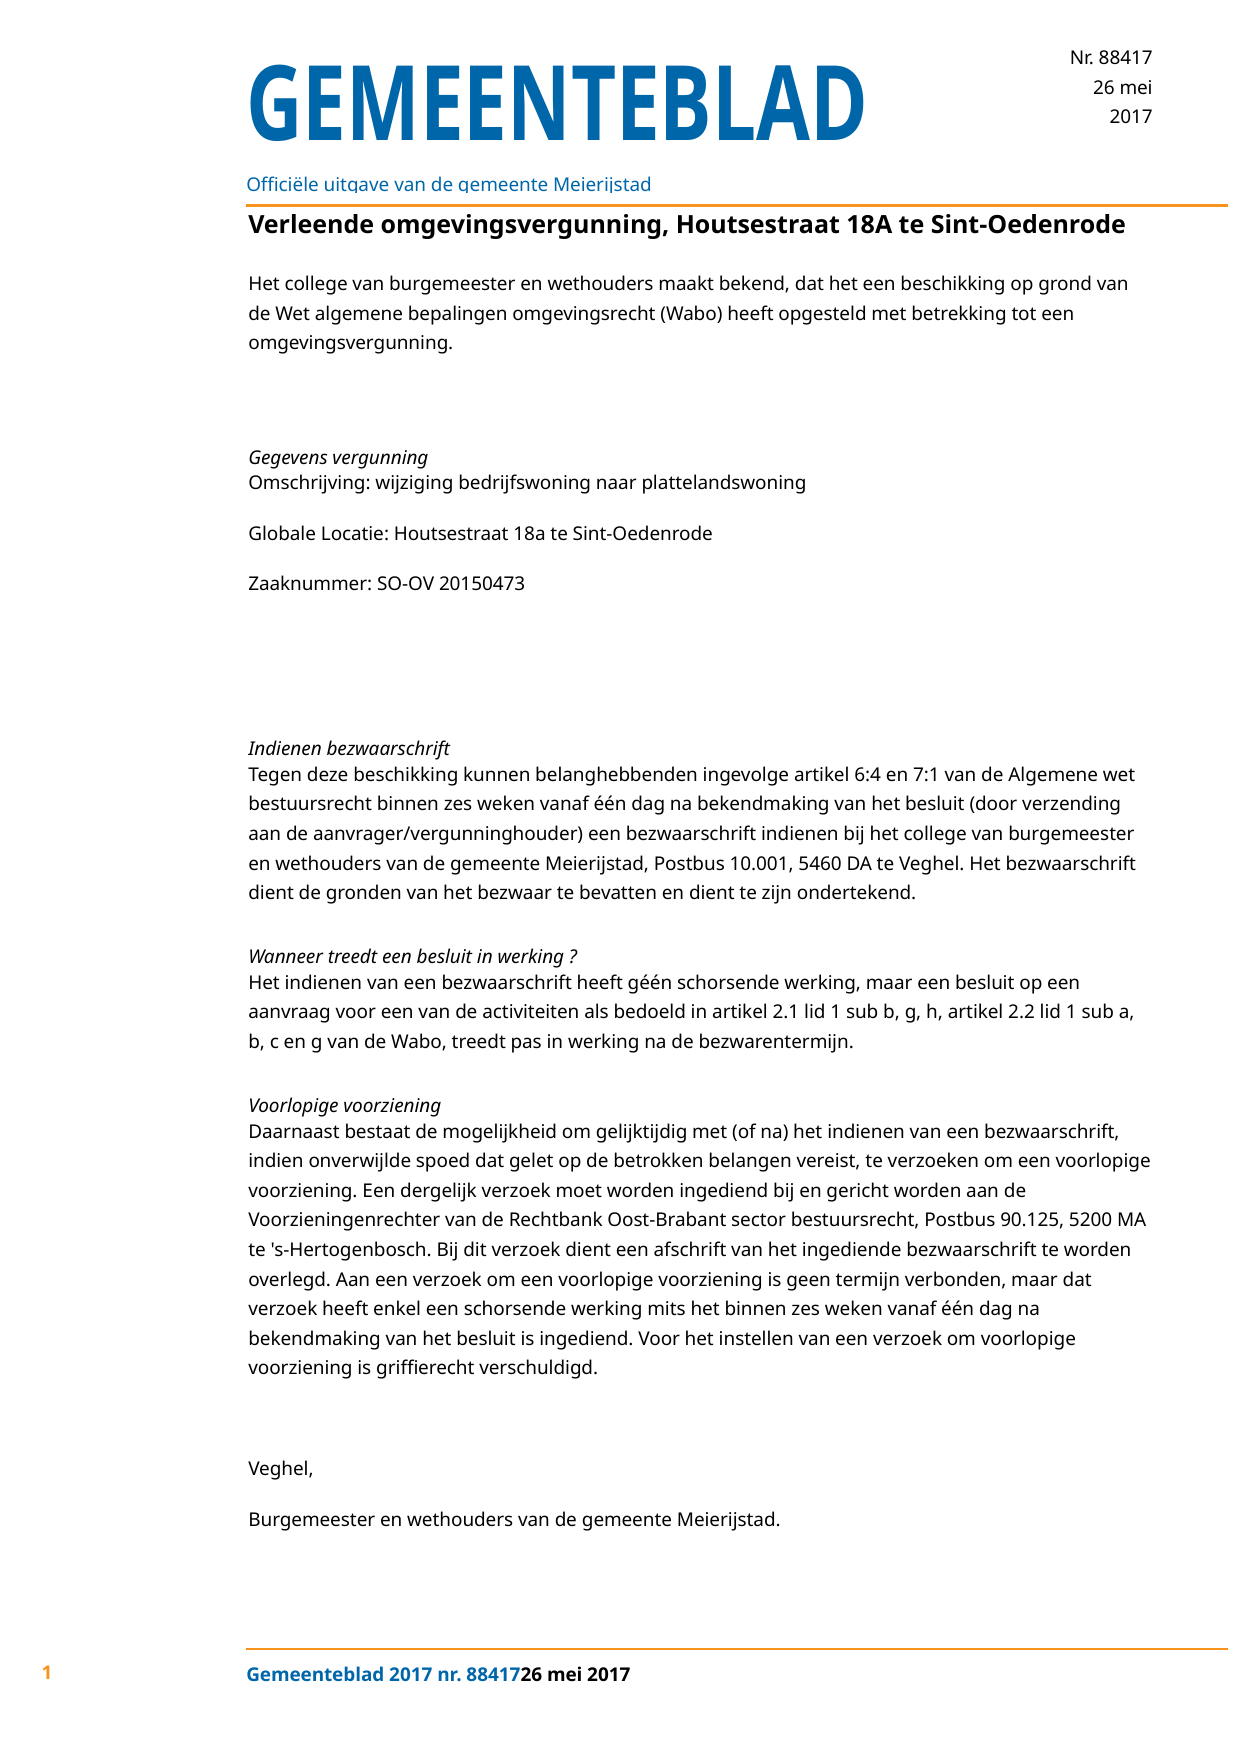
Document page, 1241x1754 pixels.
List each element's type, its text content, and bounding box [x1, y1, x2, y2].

text Veghel, [248, 1455, 1152, 1481]
picture [41, 47, 231, 172]
text Daarnaast bestaat de mogelijkheid om gelijktijdig met (of na) het indienen van een bezwaarschrift, indien onverwijlde spoed dat gelet op de betrokken belangen vereist, te verzoeken om een voorlopige voorziening. Een dergelijk verzoek moet worden ingediend bij en gericht worden aan de Voorzieningenrechter van de Rechtbank Oost-Brabant sector bestuursrecht, Postbus 90.125, 5200 MA te 's-Hertogenbosch. Bij dit verzoek dient een afschrift van het ingediende bezwaarschrift te worden overlegd. Aan een verzoek om een voorlopige voorziening is geen termijn verbonden, maar dat verzoek heeft enkel een schorsende werking mits het binnen zes weken vanaf één dag na bekendmaking van het besluit is ingediend. Voor het instellen van een verzoek om voorlopige voorziening is griffierecht verschuldigd. [248, 1118, 1152, 1380]
text Globale Locatie: Houtsestraat 18a te Sint-Oedenrode [248, 520, 1152, 546]
text Het college van burgemeester en wethouders maakt bekend, dat het een beschikking op grond van de Wet algemene bepalingen omgevingsrecht (Wabo) heeft opgesteld met betrekking tot een omgevingsvergunning. [248, 270, 1152, 355]
text Het indienen van een bezwaarschrift heeft géén schorsende werking, maar een besluit op een aanvraag voor een van de activiteiten als bedoeld in artikel 2.1 lid 1 sub b, g, h, artikel 2.2 lid 1 sub a, b, c en g van de Wabo, treedt pas in werking na de bezwarentermijn. [248, 969, 1152, 1054]
text Indienen bezwaarschrift [248, 735, 1152, 761]
text Wanneer treedt een besluit in werking ? [248, 943, 1152, 969]
text Voorlopige voorziening [248, 1092, 1152, 1118]
text Burgemeester en wethouders van de gemeente Meierijstad. [248, 1506, 1152, 1531]
text Verleende omgevingsvergunning, Houtsestraat 18A te Sint-Oedenrode [248, 207, 1152, 241]
text Tegen deze beschikking kunnen belanghebbenden ingevolge artikel 6:4 en 7:1 van de Algemene wet bestuursrecht binnen zes weken vanaf één dag na bekendmaking van het besluit (door verzending aan de aanvrager/vergunninghouder) een bezwaarschrift indienen bij het college van burgemeester en wethouders van de gemeente Meierijstad, Postbus 10.001, 5460 DA te Veghel. Het bezwaarschrift dient de gronden van het bezwaar te bevatten en dient te zijn ondertekend. [248, 761, 1152, 905]
text Zaaknummer: SO-OV 20150473 [248, 570, 1152, 596]
text Gegevens vergunning [248, 444, 1152, 469]
text Omschrijving: wijziging bedrijfswoning naar plattelandswoning [248, 469, 1152, 495]
